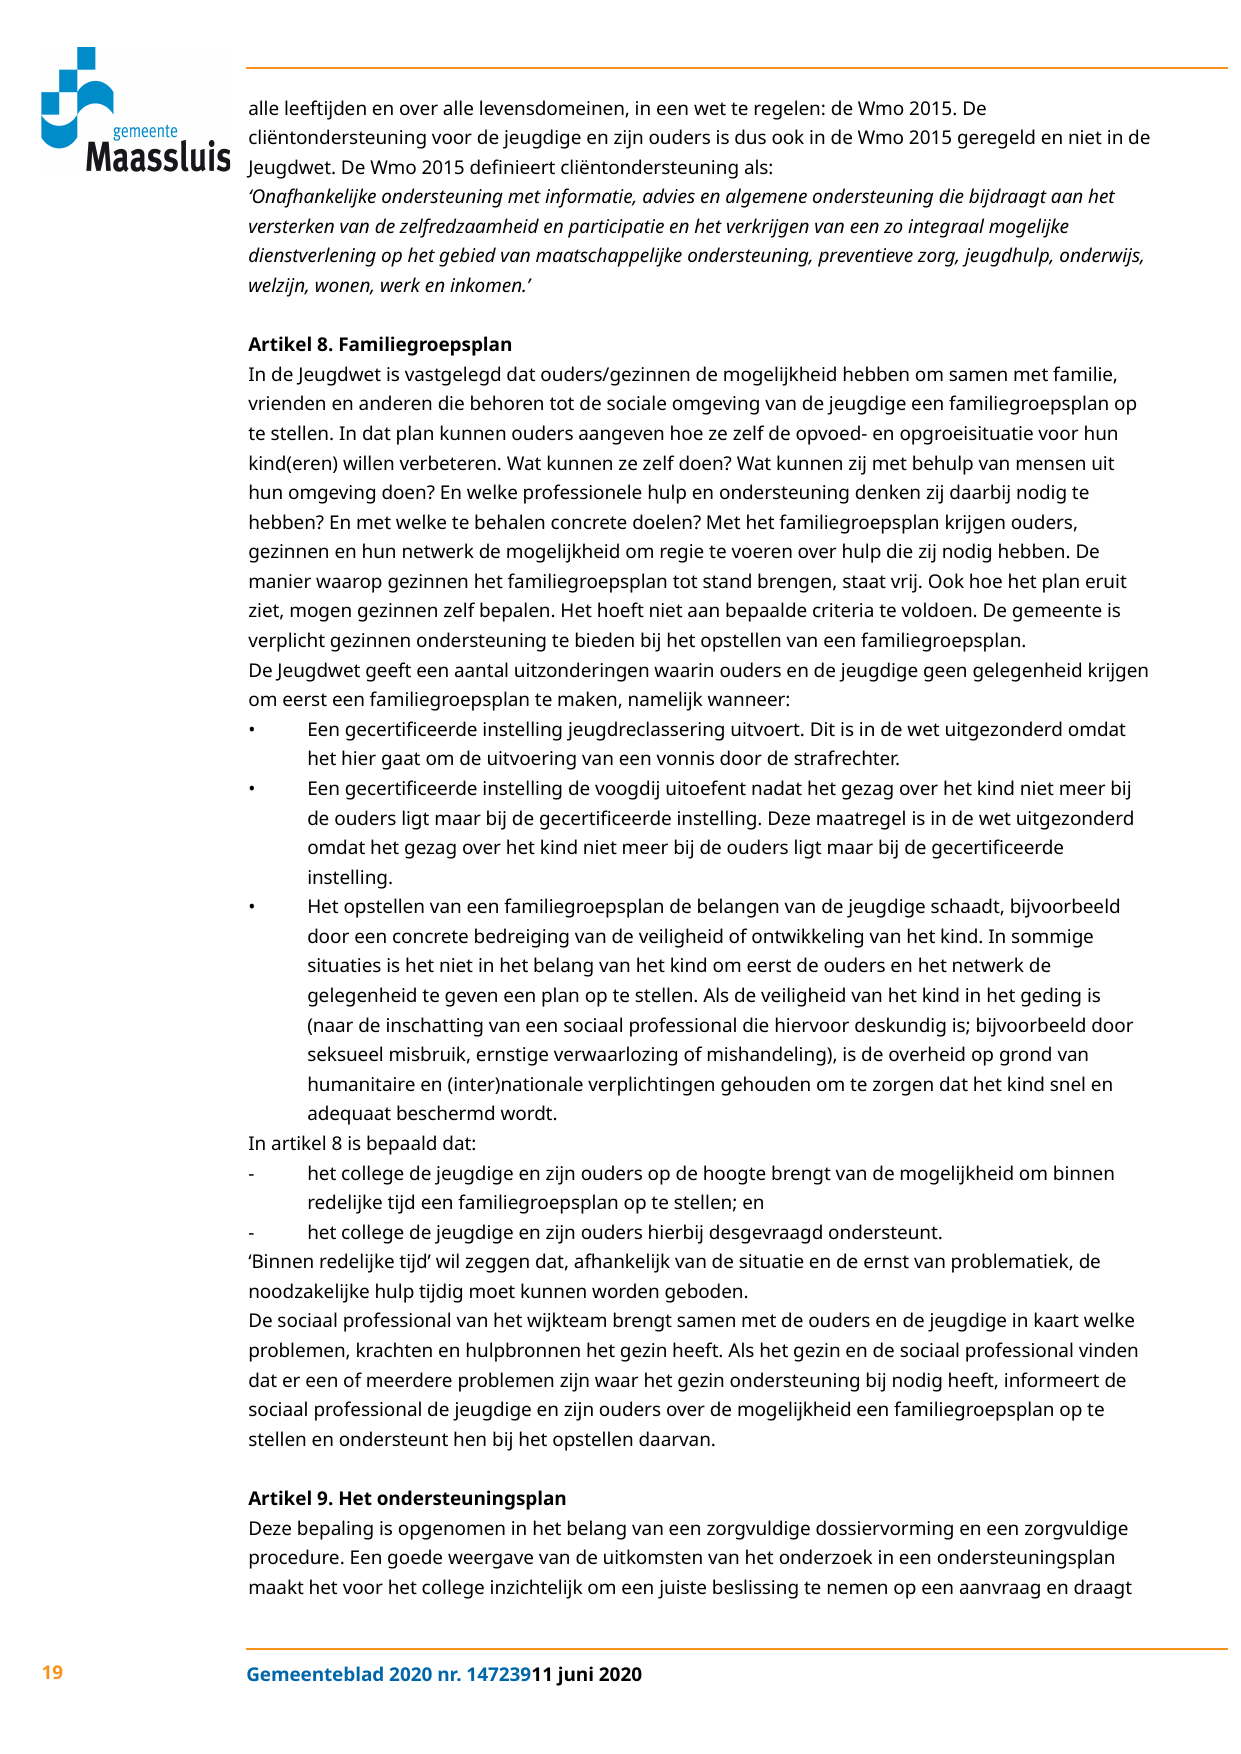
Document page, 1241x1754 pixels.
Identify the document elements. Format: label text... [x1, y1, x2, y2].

list Het opstellen van een familiegroepsplan de belangen van de jeugdige schaadt, bijvoorbeeld door een concrete bedreiging van de veiligheid of ontwikkeling van het kind. In sommige situaties is het niet in het belang van het kind om eerst de ouders en het netwerk de gelegenheid te geven een plan op te stellen. Als de veiligheid van het kind in het geding is (naar de inschatting van een sociaal professional die hiervoor deskundig is; bijvoorbeeld door seksueel misbruik, ernstige verwaarlozing of mishandeling), is de overheid op grond van humanitaire en (inter)nationale verplichtingen gehouden om te zorgen dat het kind snel en adequaat beschermd wordt. [248, 893, 1152, 1126]
text In artikel 8 is bepaald dat: [248, 1130, 1152, 1156]
picture [41, 47, 77, 92]
text ‘Onafhankelijke ondersteuning met informatie, advies en algemene ondersteuning die bijdraagt aan het versterken van de zelfredzaamheid en participatie en het verkrijgen van een zo integraal mogelijke dienstverlening op het gebied van maatschappelijke ondersteuning, preventieve zorg, jeugdhulp, onderwijs, welzijn, wonen, werk en inkomen.’ [248, 183, 1152, 298]
text ‘Binnen redelijke tijd’ wil zeggen dat, afhankelijk van de situatie en de ernst van problematiek, de noodzakelijke hulp tijdig moet kunnen worden geboden. [248, 1248, 1152, 1304]
text De Jeugdwet geeft een aantal uitzonderingen waarin ouders en de jeugdige geen gelegenheid krijgen om eerst een familiegroepsplan te maken, namelijk wanneer: [248, 657, 1152, 712]
list Een gecertificeerde instelling jeugdreclassering uitvoert. Dit is in de wet uitgezonderd omdat het hier gaat om de uitvoering van een vonnis door de strafrechter. [248, 716, 1152, 771]
text De sociaal professional van het wijkteam brengt samen met de ouders en de jeugdige in kaart welke problemen, krachten en hulpbronnen het gezin heeft. Als het gezin en de sociaal professional vinden dat er een of meerdere problemen zijn waar het gezin ondersteuning bij nodig heeft, informeert de sociaal professional de jeugdige en zijn ouders over de mogelijkheid een familiegroepsplan op te stellen en ondersteunt hen bij het opstellen daarvan. [248, 1308, 1152, 1452]
text Artikel 9. Het ondersteuningsplan [248, 1485, 1152, 1511]
text Deze bepaling is opgenomen in het belang van een zorgvuldige dossiervorming en een zorgvuldige procedure. Een goede weergave van de uitkomsten van het onderzoek in een ondersteuningsplan maakt het voor het college inzichtelijk om een juiste beslissing te nemen op een aanvraag en draagt [248, 1515, 1152, 1600]
picture [41, 47, 231, 172]
text In de Jeugdwet is vastgelegd dat ouders/gezinnen de mogelijkheid hebben om samen met familie, vrienden en anderen die behoren tot de sociale omgeving van de jeugdige een familiegroepsplan op te stellen. In dat plan kunnen ouders aangeven hoe ze zelf de opvoed- en opgroeisituatie voor hun kind(eren) willen verbeteren. Wat kunnen ze zelf doen? Wat kunnen zij met behulp van mensen uit hun omgeving doen? En welke professionele hulp en ondersteuning denken zij daarbij nodig te hebben? En met welke te behalen concrete doelen? Met het familiegroepsplan krijgen ouders, gezinnen en hun netwerk de mogelijkheid om regie te voeren over hulp die zij nodig hebben. De manier waarop gezinnen het familiegroepsplan tot stand brengen, staat vrij. Ook hoe het plan eruit ziet, mogen gezinnen zelf bepalen. Het hoeft niet aan bepaalde criteria te voldoen. De gemeente is verplicht gezinnen ondersteuning te bieden bij het opstellen van een familiegroepsplan. [248, 361, 1152, 653]
text Artikel 8. Familiegroepsplan [248, 331, 1152, 357]
list het college de jeugdige en zijn ouders op de hoogte brengt van de mogelijkheid om binnen redelijke tijd een familiegroepsplan op te stellen; en [248, 1160, 1152, 1215]
text alle leeftijden en over alle levensdomeinen, in een wet te regelen: de Wmo 2015. De cliëntondersteuning voor de jeugdige en zijn ouders is dus ook in de Wmo 2015 geregeld en niet in de Jeugdwet. De Wmo 2015 definieert cliëntondersteuning als: [248, 95, 1152, 180]
list Een gecertificeerde instelling de voogdij uitoefent nadat het gezag over het kind niet meer bij de ouders ligt maar bij de gecertificeerde instelling. Deze maatregel is in de wet uitgezonderd omdat het gezag over het kind niet meer bij de ouders ligt maar bij de gecertificeerde instelling. [248, 775, 1152, 890]
list het college de jeugdige en zijn ouders hierbij desgevraagd ondersteunt. [248, 1219, 1152, 1245]
